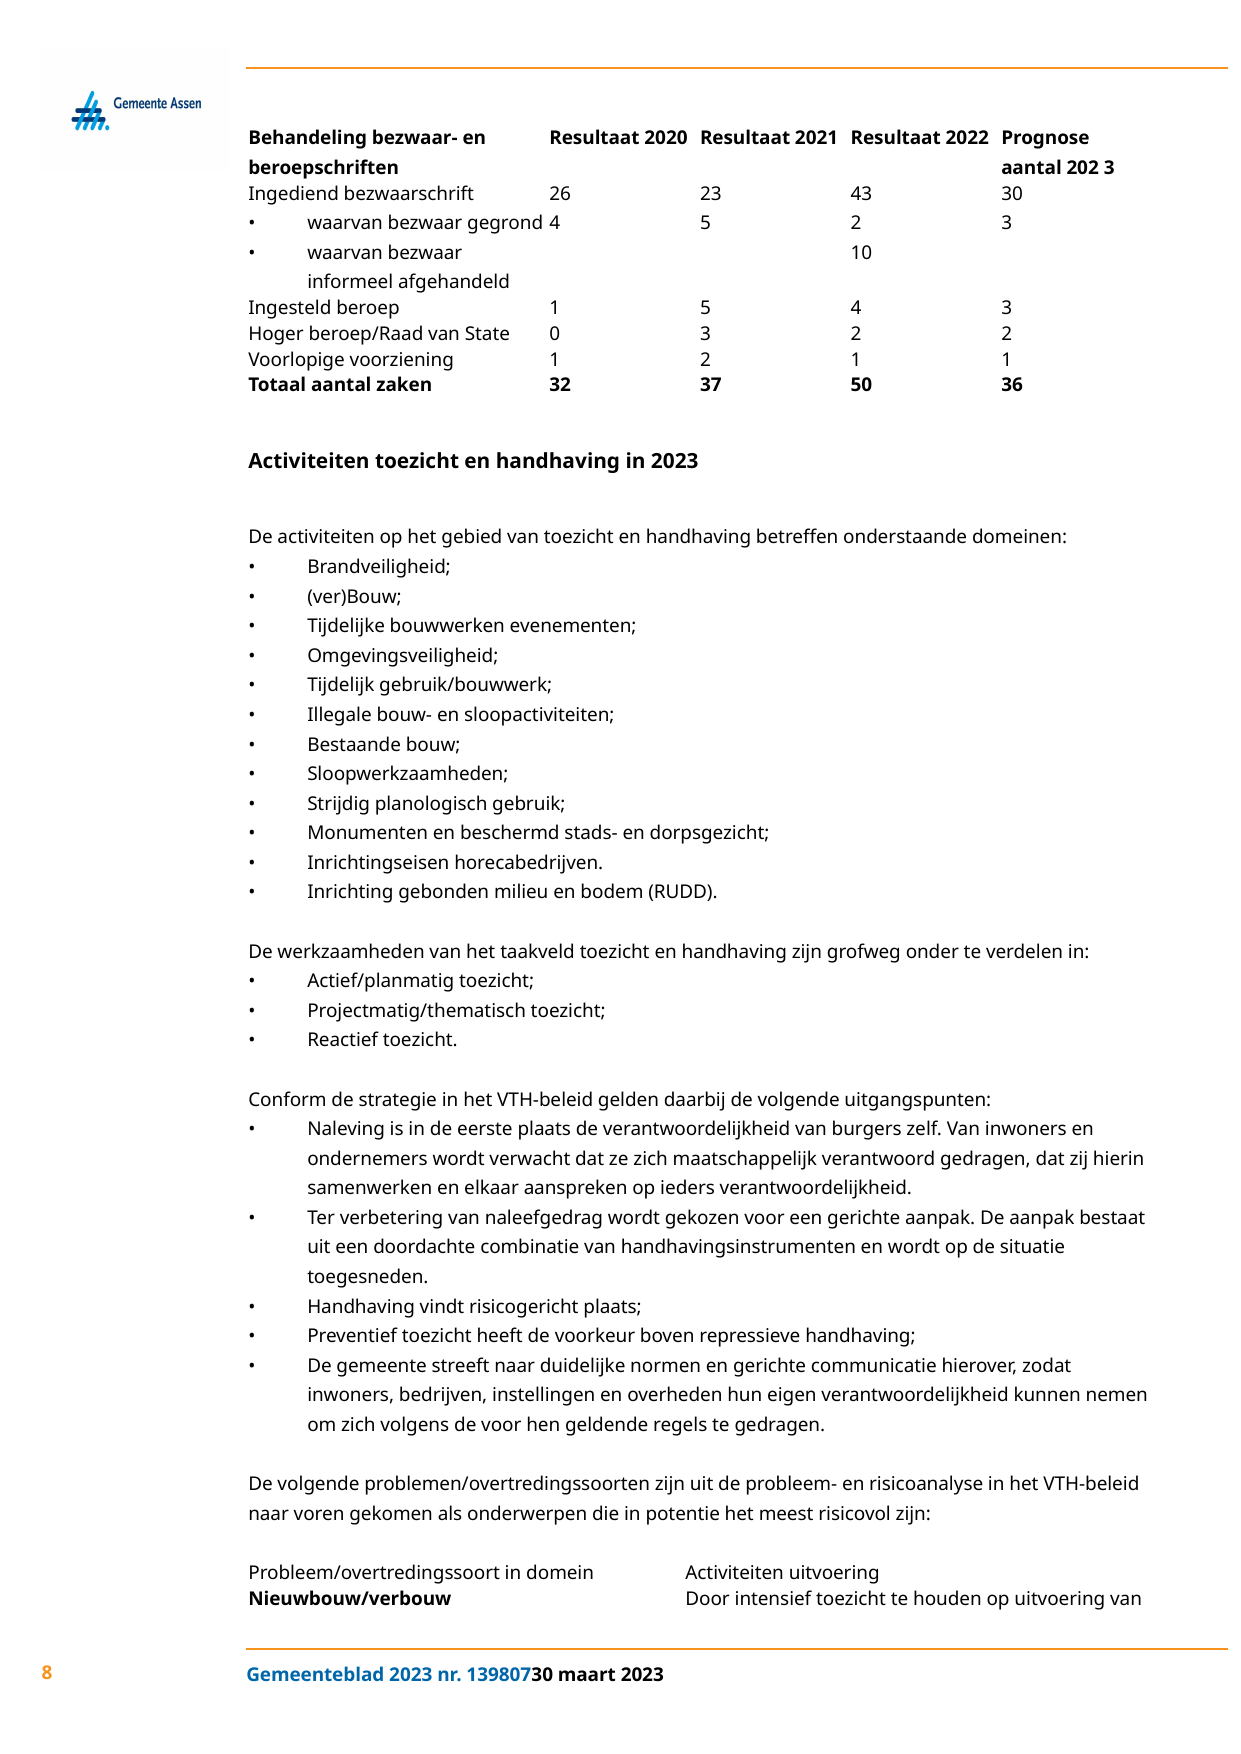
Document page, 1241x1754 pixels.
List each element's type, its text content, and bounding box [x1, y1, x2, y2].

text De volgende problemen/overtredingssoorten zijn uit de probleem- en risicoanalyse in het VTH-beleid naar voren gekomen als onderwerpen die in potentie het meest risicovol zijn: [248, 1470, 1152, 1526]
text Conform de strategie in het VTH-beleid gelden daarbij de volgende uitgangspunten: [248, 1086, 1152, 1112]
list Bestaande bouw; [248, 731, 1152, 757]
list Handhaving vindt risicogericht plaats; [248, 1293, 1152, 1319]
table_header Activiteiten uitvoering [685, 1559, 1152, 1585]
table_cell Hoger beroep/Raad van State [248, 320, 549, 346]
list Naleving is in de eerste plaats de verantwoordelijkheid van burgers zelf. Van inwoners en ondernemers wordt verwacht dat ze zich maatschappelijk verantwoord gedragen, dat zij hierin samenwerken en elkaar aanspreken op ieders verantwoordelijkheid. [248, 1115, 1152, 1200]
list Sloopwerkzaamheden; [248, 760, 1152, 786]
list Inrichtingseisen horecabedrijven. [248, 849, 1152, 875]
list (ver)Bouw; [248, 583, 1152, 609]
table_header Probleem/overtredingssoort in domein [248, 1559, 685, 1585]
table_cell 1 [549, 346, 700, 371]
table_cell 26 4 [549, 180, 700, 294]
text Activiteiten toezicht en handhaving in 2023 [248, 446, 1152, 474]
list De gemeente streeft naar duidelijke normen en gerichte communicatie hierover, zodat inwoners, bedrijven, instellingen en overheden hun eigen verantwoordelijkheid kunnen nemen om zich volgens de voor hen geldende regels te gedragen. [248, 1352, 1152, 1437]
table_header Behandeling bezwaar- en beroepschriften [248, 125, 549, 180]
table_cell 43 2 10 [850, 180, 1001, 294]
table_header Resultaat 2022 [850, 125, 1001, 180]
list Projectmatig/thematisch toezicht; [248, 997, 1152, 1023]
table_header Prognose aantal 202 3 [1001, 125, 1152, 180]
list Tijdelijk gebruik/bouwwerk; [248, 672, 1152, 697]
list Reactief toezicht. [248, 1027, 1152, 1052]
table_cell 1 [850, 346, 1001, 371]
table_cell Nieuwbouw/verbouw [248, 1585, 685, 1611]
list Strijdig planologisch gebruik; [248, 790, 1152, 816]
table_cell 4 [850, 294, 1001, 320]
table_cell 5 [700, 294, 850, 320]
table_header Resultaat 2020 [549, 125, 700, 180]
table_cell Door intensief toezicht te houden op uitvoering van [685, 1585, 1152, 1611]
list Inrichting gebonden milieu en bodem (RUDD). [248, 879, 1152, 904]
text De werkzaamheden van het taakveld toezicht en handhaving zijn grofweg onder te verdelen in: [248, 938, 1152, 964]
table_cell 1 [1001, 346, 1152, 371]
text De activiteiten op het gebied van toezicht en handhaving betreffen onderstaande domeinen: [248, 524, 1152, 549]
table_cell 2 [1001, 320, 1152, 346]
table_cell 36 [1001, 371, 1152, 397]
list Tijdelijke bouwwerken evenementen; [248, 612, 1152, 638]
table_cell Ingesteld beroep [248, 294, 549, 320]
list Actief/planmatig toezicht; [248, 967, 1152, 993]
list Illegale bouw- en sloopactiviteiten; [248, 701, 1152, 727]
table_cell Totaal aantal zaken [248, 371, 549, 397]
table_cell Ingediend bezwaarschrift waarvan bezwaar gegrond waarvan bezwaar informeel afgehandeld [248, 180, 549, 294]
table_cell Voorlopige voorziening [248, 346, 549, 371]
table_cell 2 [850, 320, 1001, 346]
list Brandveiligheid; [248, 553, 1152, 579]
table_cell 1 [549, 294, 700, 320]
list Monumenten en beschermd stads- en dorpsgezicht; [248, 819, 1152, 845]
table_cell 3 [1001, 294, 1152, 320]
table_cell 50 [850, 371, 1001, 397]
table_cell 2 [700, 346, 850, 371]
table_cell 0 [549, 320, 700, 346]
table_cell 30 3 [1001, 180, 1152, 294]
picture [41, 47, 231, 172]
list Preventief toezicht heeft de voorkeur boven repressieve handhaving; [248, 1322, 1152, 1348]
list Ter verbetering van naleefgedrag wordt gekozen voor een gerichte aanpak. De aanpak bestaat uit een doordachte combinatie van handhavingsinstrumenten en wordt op de situatie toegesneden. [248, 1204, 1152, 1289]
table_cell 37 [700, 371, 850, 397]
table_cell 23 5 [700, 180, 850, 294]
table_cell 32 [549, 371, 700, 397]
table_cell 3 [700, 320, 850, 346]
table_header Resultaat 2021 [700, 125, 850, 180]
list Omgevingsveiligheid; [248, 642, 1152, 668]
